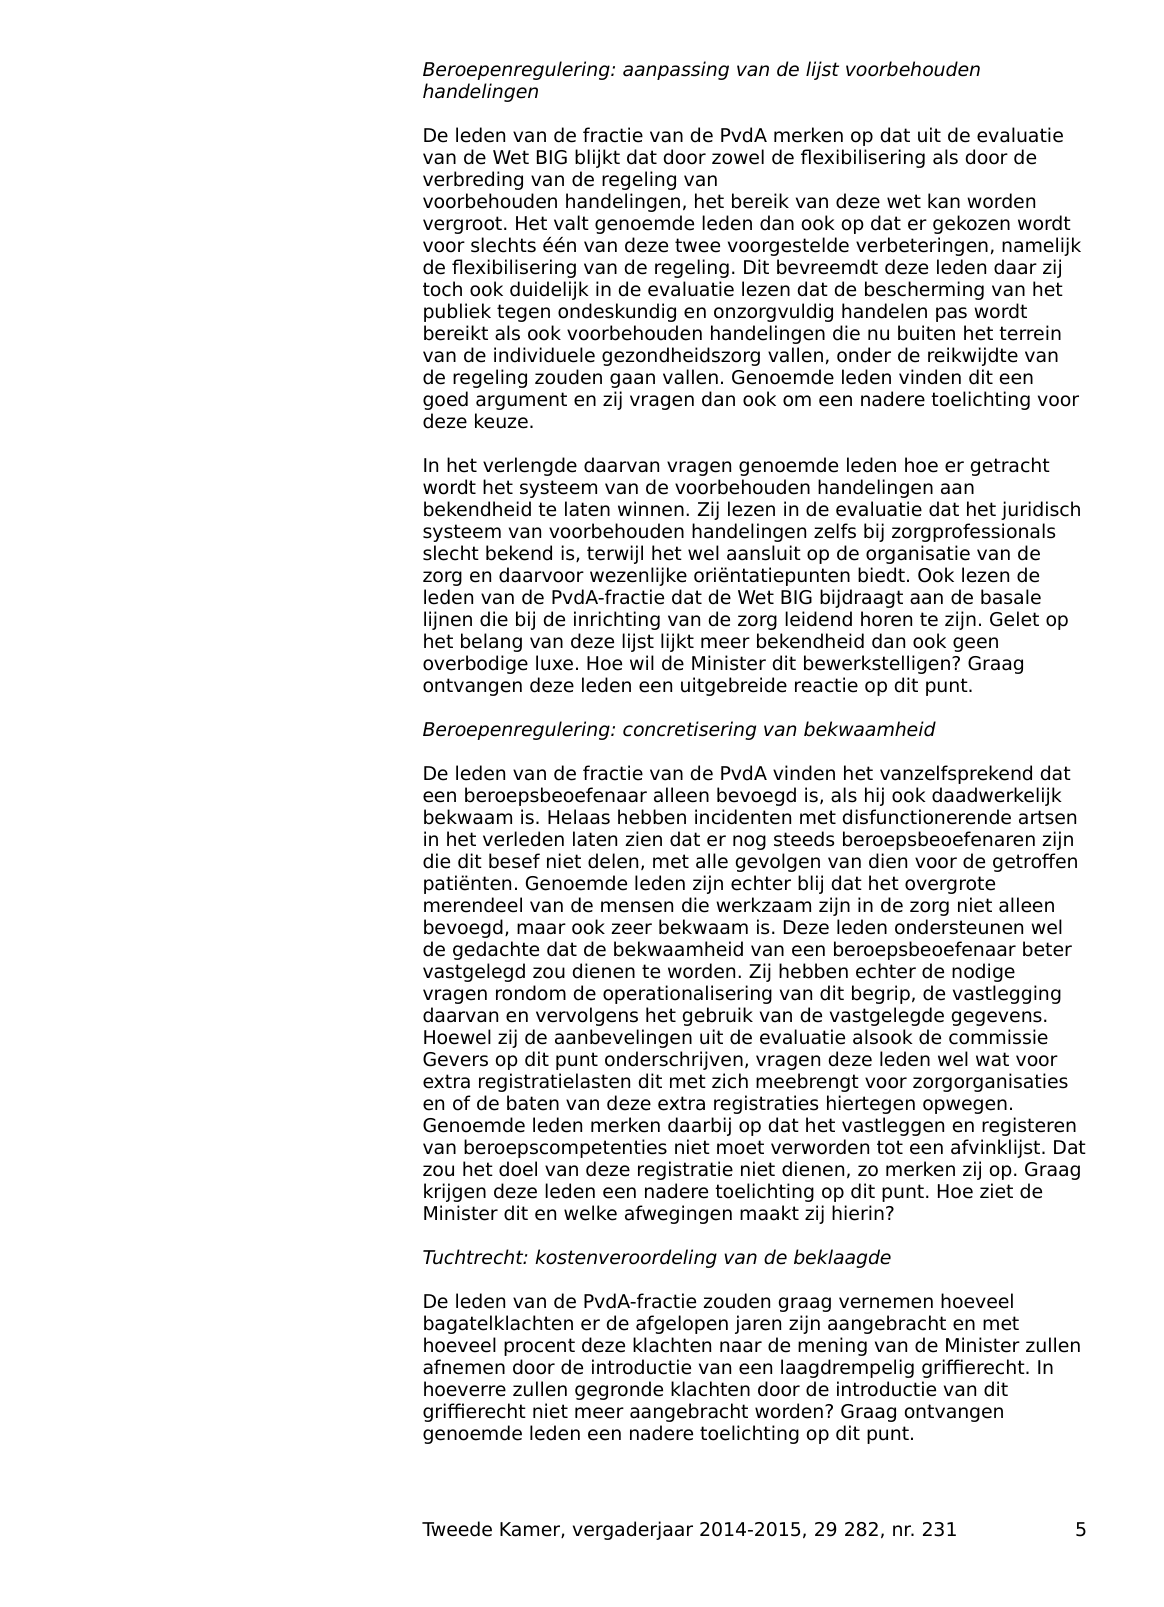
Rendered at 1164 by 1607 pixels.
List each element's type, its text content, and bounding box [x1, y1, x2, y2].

subtitle Beroepenregulering: aanpassing van de lijst voorbehouden handelingen [422, 59, 1087, 103]
text De leden van de fractie van de PvdA merken op dat uit de evaluatie van de Wet BIG blijkt dat door zowel de flexibilisering als door de verbreding van de regeling van [422, 125, 1087, 191]
text De leden van de PvdA-fractie zouden graag vernemen hoeveel bagatelklachten er de afgelopen jaren zijn aangebracht en met hoeveel procent deze klachten naar de mening van de Minister zullen afnemen door de introductie van een laagdrempelig griffierecht. In hoeverre zullen gegronde klachten door de introductie van dit griffierecht niet meer aangebracht worden? Graag ontvangen genoemde leden een nadere toelichting op dit punt. [422, 1291, 1087, 1445]
text De leden van de fractie van de PvdA vinden het vanzelfsprekend dat een beroepsbeoefenaar alleen bevoegd is, als hij ook daadwerkelijk bekwaam is. Helaas hebben incidenten met disfunctionerende artsen in het verleden laten zien dat er nog steeds beroepsbeoefenaren zijn die dit besef niet delen, met alle gevolgen van dien voor de getroffen patiënten. Genoemde leden zijn echter blij dat het overgrote merendeel van de mensen die werkzaam zijn in de zorg niet alleen bevoegd, maar ook zeer bekwaam is. Deze leden ondersteunen wel de gedachte dat de bekwaamheid van een beroepsbeoefenaar beter vastgelegd zou dienen te worden. Zij hebben echter de nodige vragen rondom de operationalisering van dit begrip, de vastlegging daarvan en vervolgens het gebruik van de vastgelegde gegevens. Hoewel zij de aanbevelingen uit de evaluatie alsook de commissie Gevers op dit punt onderschrijven, vragen deze leden wel wat voor extra registratielasten dit met zich meebrengt voor zorgorganisaties en of de baten van deze extra registraties hiertegen opwegen. Genoemde leden merken daarbij op dat het vastleggen en registeren van beroepscompetenties niet moet verworden tot een afvinklijst. Dat zou het doel van deze registratie niet dienen, zo merken zij op. Graag krijgen deze leden een nadere toelichting op dit punt. Hoe ziet de Minister dit en welke afwegingen maakt zij hierin? [422, 763, 1087, 1225]
text In het verlengde daarvan vragen genoemde leden hoe er getracht wordt het systeem van de voorbehouden handelingen aan bekendheid te laten winnen. Zij lezen in de evaluatie dat het juridisch systeem van voorbehouden handelingen zelfs bij zorgprofessionals slecht bekend is, terwijl het wel aansluit op de organisatie van de zorg en daarvoor wezenlijke oriëntatiepunten biedt. Ook lezen de leden van de PvdA-fractie dat de Wet BIG bijdraagt aan de basale lijnen die bij de inrichting van de zorg leidend horen te zijn. Gelet op het belang van deze lijst lijkt meer bekendheid dan ook geen overbodige luxe. Hoe wil de Minister dit bewerkstelligen? Graag ontvangen deze leden een uitgebreide reactie op dit punt. [422, 455, 1087, 697]
subtitle Beroepenregulering: concretisering van bekwaamheid [422, 719, 1087, 741]
subtitle Tuchtrecht: kostenveroordeling van de beklaagde [422, 1247, 1087, 1269]
text voorbehouden handelingen, het bereik van deze wet kan worden vergroot. Het valt genoemde leden dan ook op dat er gekozen wordt voor slechts één van deze twee voorgestelde verbeteringen, namelijk de flexibilisering van de regeling. Dit bevreemdt deze leden daar zij toch ook duidelijk in de evaluatie lezen dat de bescherming van het publiek tegen ondeskundig en onzorgvuldig handelen pas wordt bereikt als ook voorbehouden handelingen die nu buiten het terrein van de individuele gezondheidszorg vallen, onder de reikwijdte van de regeling zouden gaan vallen. Genoemde leden vinden dit een goed argument en zij vragen dan ook om een nadere toelichting voor deze keuze. [422, 191, 1087, 433]
